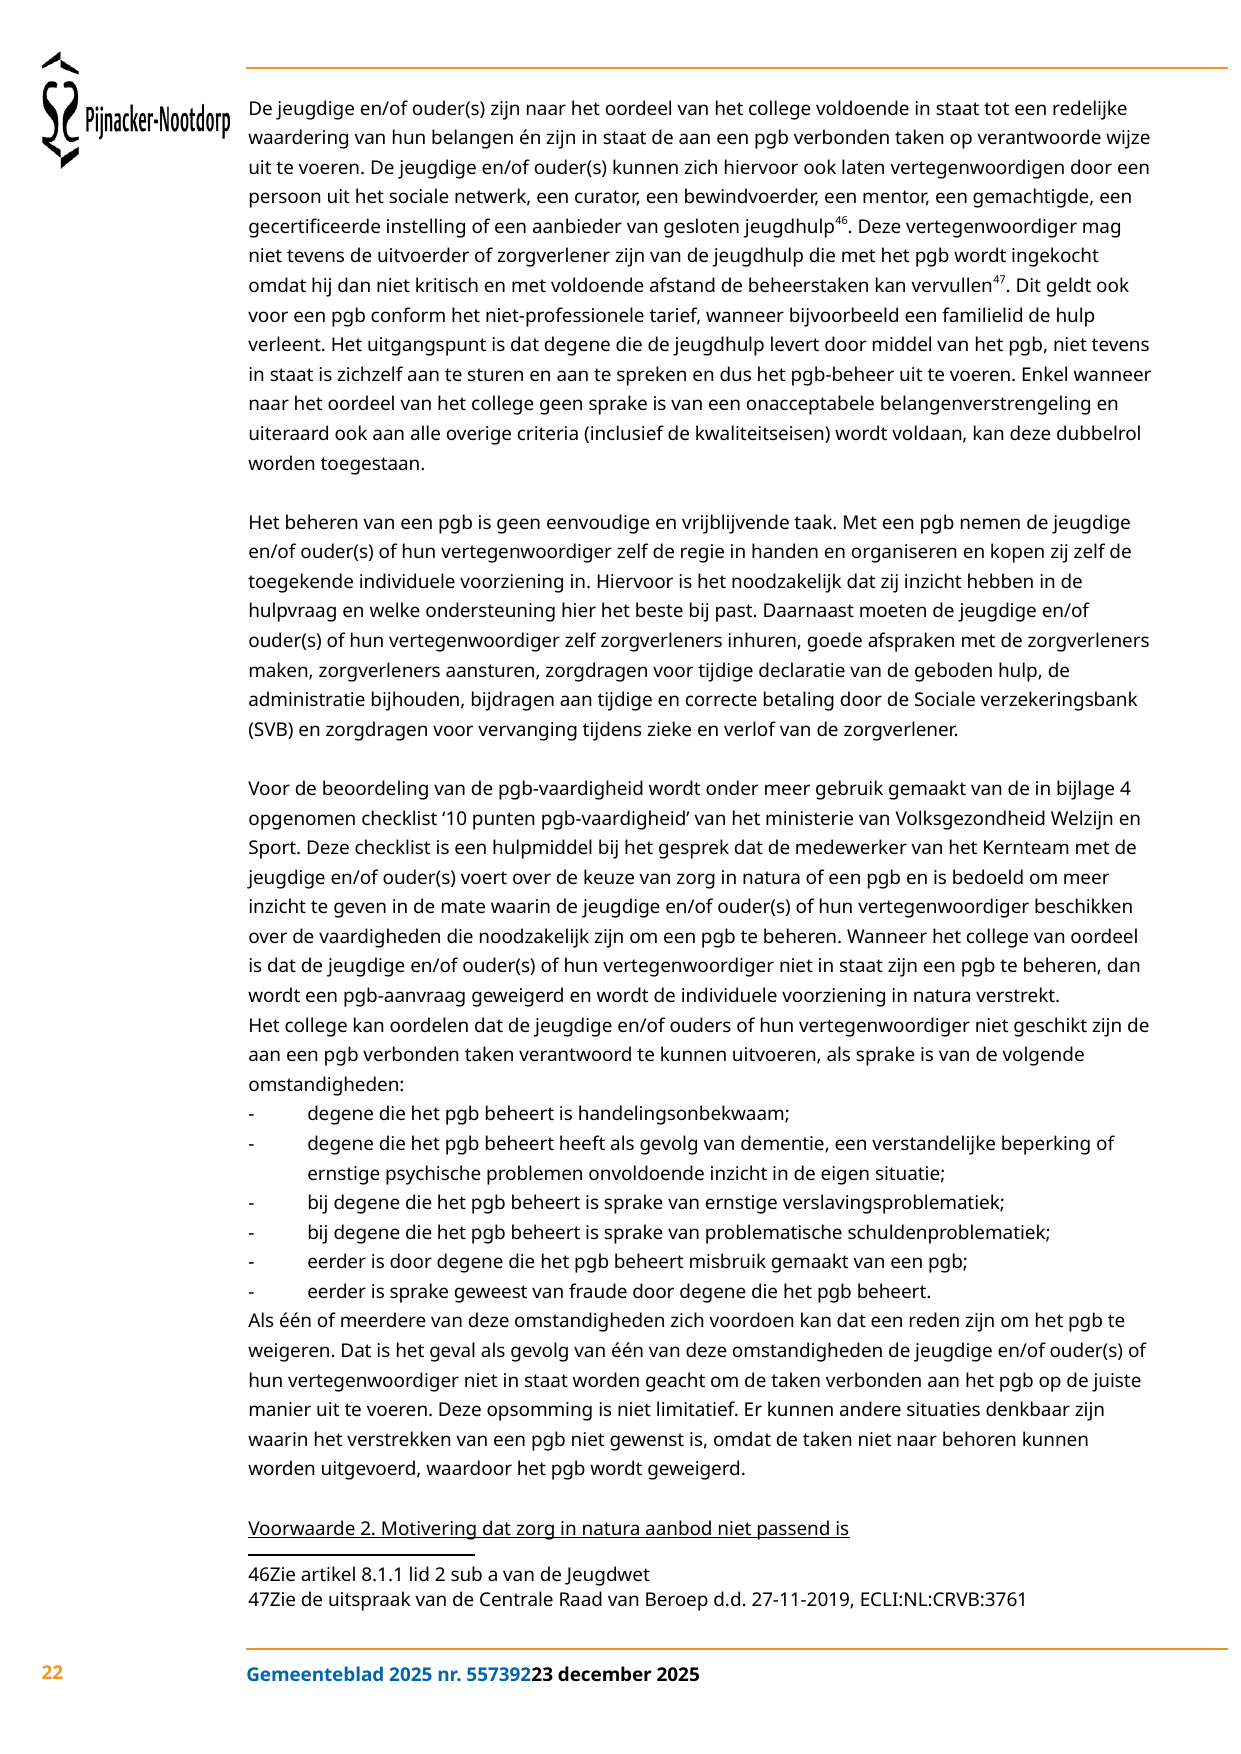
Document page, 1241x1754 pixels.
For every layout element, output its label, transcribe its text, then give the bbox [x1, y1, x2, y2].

text Zie de uitspraak van de Centrale Raad van Beroep d.d. 27-11-2019, ECLI:NL:CRVB:3761 [248, 1586, 1152, 1612]
list degene die het pgb beheert is handelingsonbekwaam; [248, 1101, 1152, 1126]
list eerder is sprake geweest van fraude door degene die het pgb beheert. [248, 1278, 1152, 1304]
text Voor de beoordeling van de pgb-vaardigheid wordt onder meer gebruik gemaakt van de in bijlage 4 opgenomen checklist ‘10 punten pgb-vaardigheid’ van het ministerie van Volksgezondheid Welzijn en Sport. Deze checklist is een hulpmiddel bij het gesprek dat de medewerker van het Kernteam met de jeugdige en/of ouder(s) voert over de keuze van zorg in natura of een pgb en is bedoeld om meer inzicht te geven in de mate waarin de jeugdige en/of ouder(s) of hun vertegenwoordiger beschikken over de vaardigheden die noodzakelijk zijn om een pgb te beheren. Wanneer het college van oordeel is dat de jeugdige en/of ouder(s) of hun vertegenwoordiger niet in staat zijn een pgb te beheren, dan wordt een pgb-aanvraag geweigerd en wordt de individuele voorziening in natura verstrekt. [248, 775, 1152, 1008]
text Het beheren van een pgb is geen eenvoudige en vrijblijvende taak. Met een pgb nemen de jeugdige en/of ouder(s) of hun vertegenwoordiger zelf de regie in handen en organiseren en kopen zij zelf de toegekende individuele voorziening in. Hiervoor is het noodzakelijk dat zij inzicht hebben in de hulpvraag en welke ondersteuning hier het beste bij past. Daarnaast moeten de jeugdige en/of ouder(s) of hun vertegenwoordiger zelf zorgverleners inhuren, goede afspraken met de zorgverleners maken, zorgverleners aansturen, zorgdragen voor tijdige declaratie van de geboden hulp, de administratie bijhouden, bijdragen aan tijdige en correcte betaling door de Sociale verzekeringsbank (SVB) en zorgdragen voor vervanging tijdens zieke en verlof van de zorgverlener. [248, 509, 1152, 742]
list degene die het pgb beheert heeft als gevolg van dementie, een verstandelijke beperking of ernstige psychische problemen onvoldoende inzicht in de eigen situatie; [248, 1130, 1152, 1186]
text De jeugdige en/of ouder(s) zijn naar het oordeel van het college voldoende in staat tot een redelijke waardering van hun belangen én zijn in staat de aan een pgb verbonden taken op verantwoorde wijze uit te voeren. De jeugdige en/of ouder(s) kunnen zich hiervoor ook laten vertegenwoordigen door een persoon uit het sociale netwerk, een curator, een bewindvoerder, een mentor, een gemachtigde, een gecertificeerde instelling of een aanbieder van gesloten jeugdhulp. Deze vertegenwoordiger mag niet tevens de uitvoerder of zorgverlener zijn van de jeugdhulp die met het pgb wordt ingekocht omdat hij dan niet kritisch en met voldoende afstand de beheerstaken kan vervullen. Dit geldt ook voor een pgb conform het niet-professionele tarief, wanneer bijvoorbeeld een familielid de hulp verleent. Het uitgangspunt is dat degene die de jeugdhulp levert door middel van het pgb, niet tevens in staat is zichzelf aan te sturen en aan te spreken en dus het pgb-beheer uit te voeren. Enkel wanneer naar het oordeel van het college geen sprake is van een onacceptabele belangenverstrengeling en uiteraard ook aan alle overige criteria (inclusief de kwaliteitseisen) wordt voldaan, kan deze dubbelrol worden toegestaan. [248, 95, 1152, 476]
text Als één of meerdere van deze omstandigheden zich voordoen kan dat een reden zijn om het pgb te weigeren. Dat is het geval als gevolg van één van deze omstandigheden de jeugdige en/of ouder(s) of hun vertegenwoordiger niet in staat worden geacht om de taken verbonden aan het pgb op de juiste manier uit te voeren. Deze opsomming is niet limitatief. Er kunnen andere situaties denkbaar zijn waarin het verstrekken van een pgb niet gewenst is, omdat de taken niet naar behoren kunnen worden uitgevoerd, waardoor het pgb wordt geweigerd. [248, 1308, 1152, 1481]
text Zie artikel 8.1.1 lid 2 sub a van de Jeugdwet [248, 1561, 1152, 1586]
list bij degene die het pgb beheert is sprake van problematische schuldenproblematiek; [248, 1219, 1152, 1245]
text Het college kan oordelen dat de jeugdige en/of ouders of hun vertegenwoordiger niet geschikt zijn de aan een pgb verbonden taken verantwoord te kunnen uitvoeren, als sprake is van de volgende omstandigheden: [248, 1012, 1152, 1097]
list bij degene die het pgb beheert is sprake van ernstige verslavingsproblematiek; [248, 1189, 1152, 1215]
list eerder is door degene die het pgb beheert misbruik gemaakt van een pgb; [248, 1248, 1152, 1274]
text Voorwaarde 2. Motivering dat zorg in natura aanbod niet passend is [248, 1515, 1152, 1541]
picture [41, 47, 231, 172]
